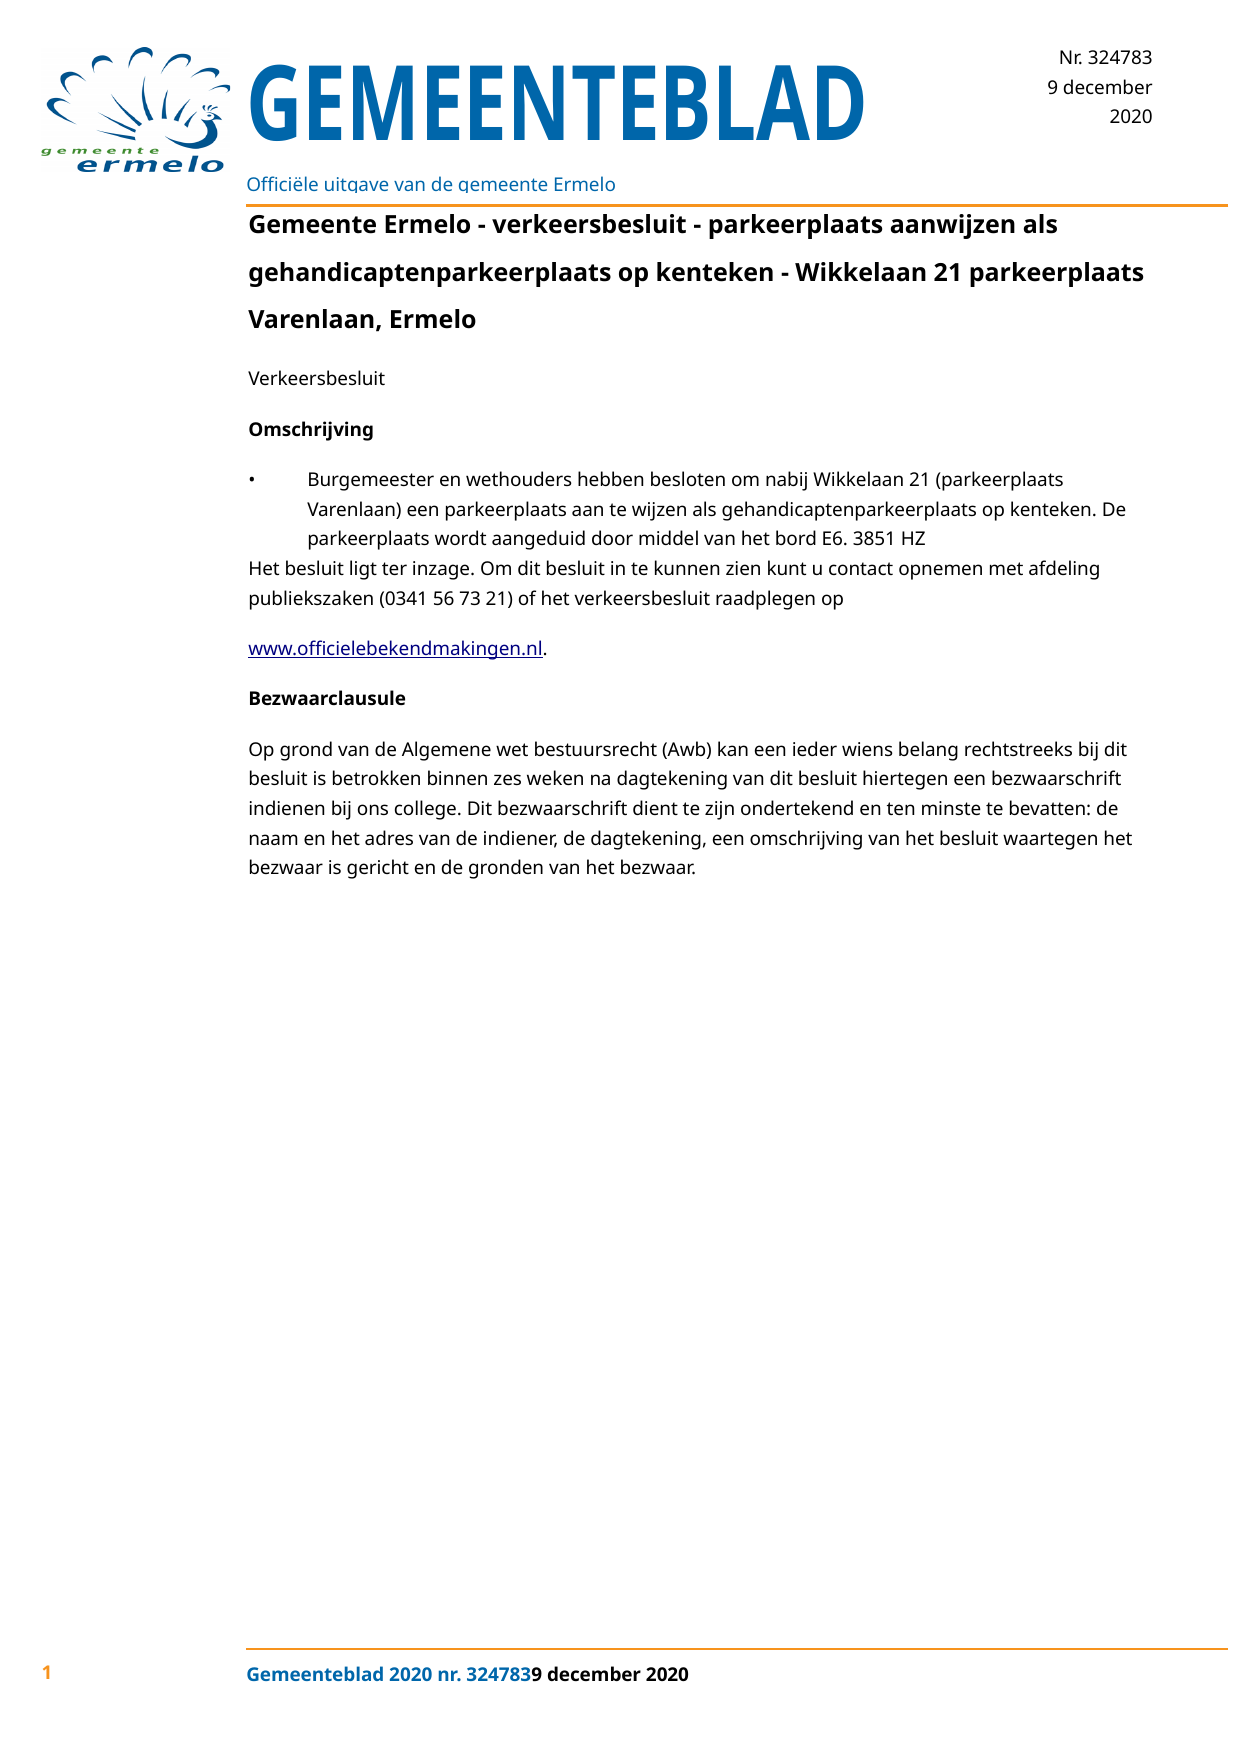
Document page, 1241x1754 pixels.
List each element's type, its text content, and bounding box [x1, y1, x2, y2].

text Het besluit ligt ter inzage. Om dit besluit in te kunnen zien kunt u contact opnemen met afdeling publiekszaken (0341 56 73 21) of het verkeersbesluit raadplegen op [248, 555, 1152, 610]
text www.officielebekendmakingen.nl. [248, 635, 1152, 661]
text Omschrijving [248, 416, 1152, 442]
text Op grond van de Algemene wet bestuursrecht (Awb) kan een ieder wiens belang rechtstreeks bij dit besluit is betrokken binnen zes weken na dagtekening van dit besluit hiertegen een bezwaarschrift indienen bij ons college. Dit bezwaarschrift dient te zijn ondertekend en ten minste te bevatten: de naam en het adres van de indiener, de dagtekening, een omschrijving van het besluit waartegen het bezwaar is gericht en de gronden van het bezwaar. [248, 736, 1152, 880]
list Burgemeester en wethouders hebben besloten om nabij Wikkelaan 21 (parkeerplaats Varenlaan) een parkeerplaats aan te wijzen als gehandicaptenparkeerplaats op kenteken. De parkeerplaats wordt aangeduid door middel van het bord E6. 3851 HZ [248, 466, 1152, 551]
text Bezwaarclausule [248, 686, 1152, 711]
text Gemeente Ermelo - verkeersbesluit - parkeerplaats aanwijzen als gehandicaptenparkeerplaats op kenteken - Wikkelaan 21 parkeerplaats Varenlaan, Ermelo [248, 207, 1152, 336]
picture [41, 47, 231, 172]
text Verkeersbesluit [248, 366, 1152, 391]
